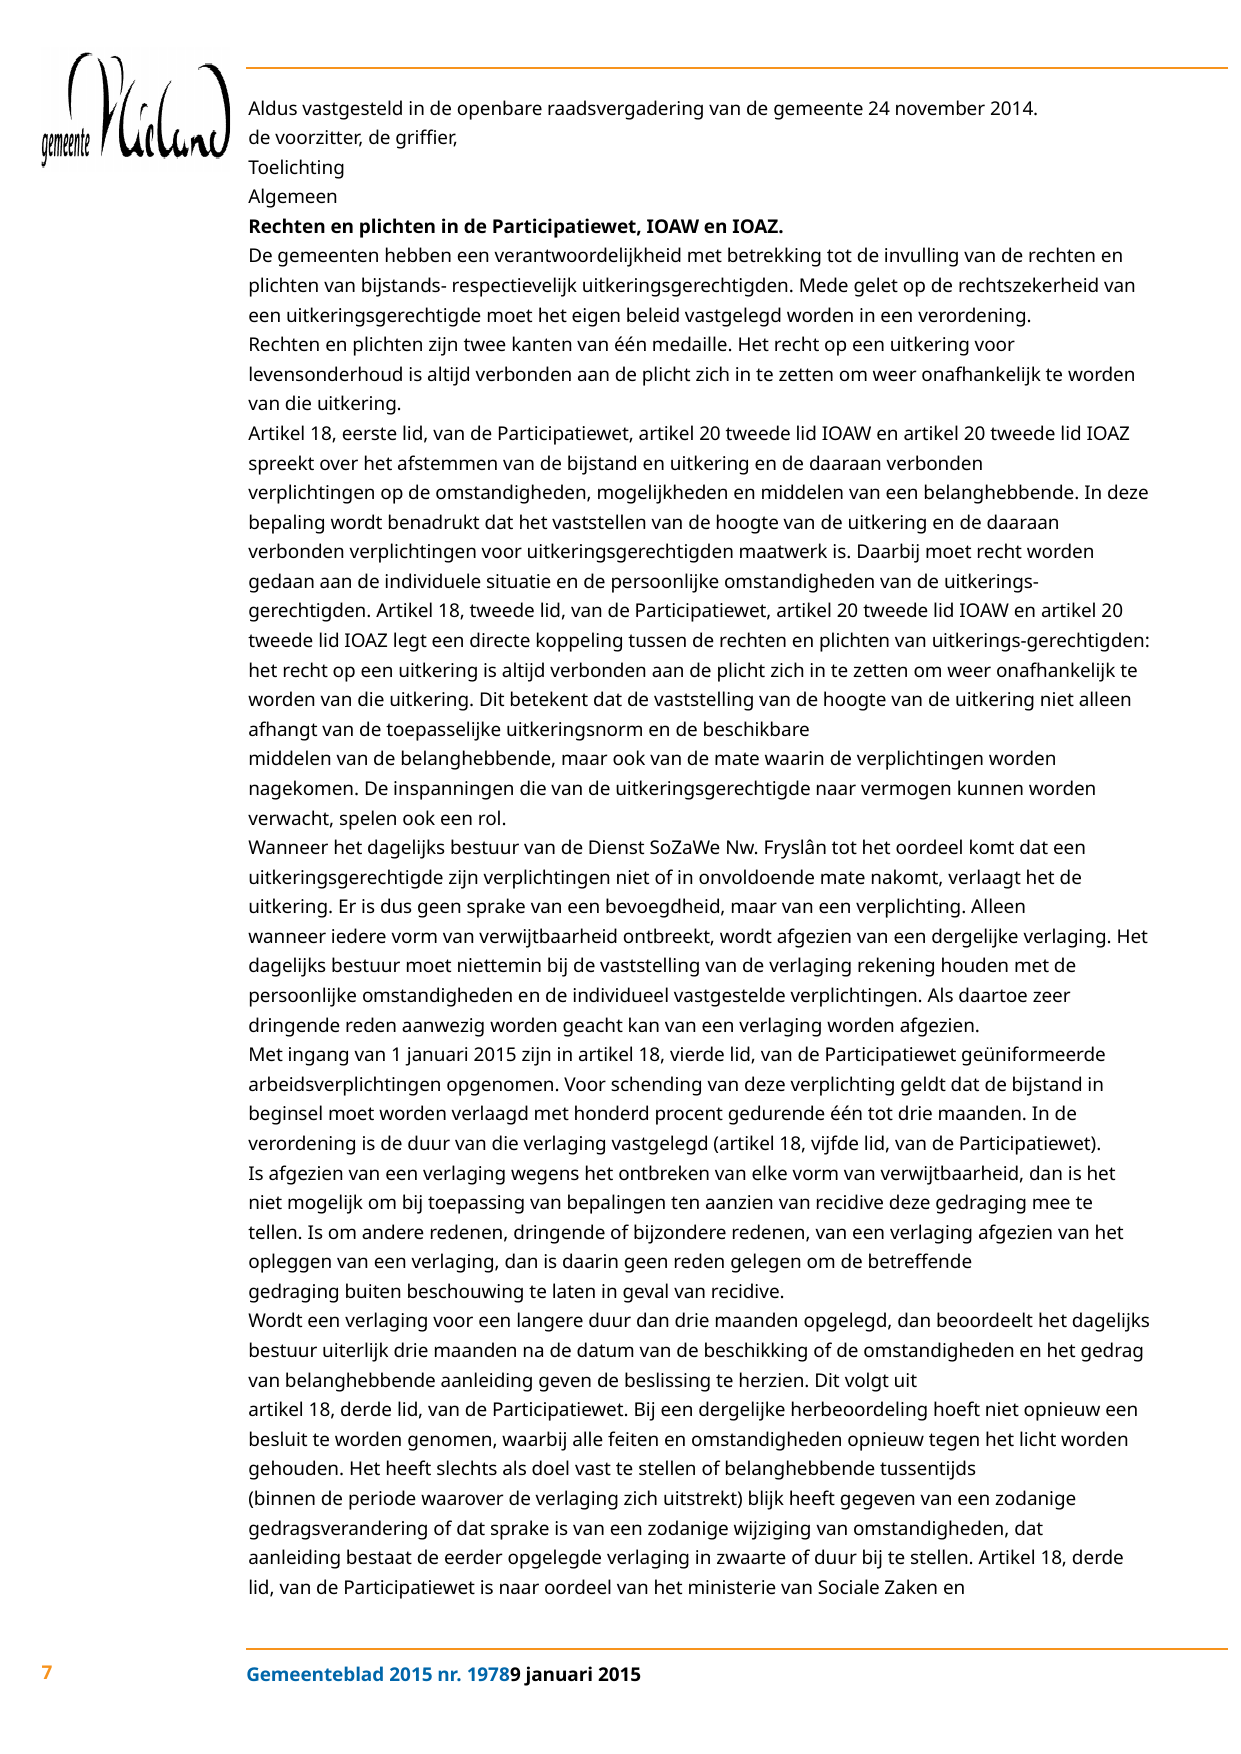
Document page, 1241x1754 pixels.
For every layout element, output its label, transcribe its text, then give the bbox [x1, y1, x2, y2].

text Aldus vastgesteld in de openbare raadsvergadering van de gemeente 24 november 2014. [248, 95, 1152, 121]
text wanneer iedere vorm van verwijtbaarheid ontbreekt, wordt afgezien van een dergelijke verlaging. Het dagelijks bestuur moet niettemin bij de vaststelling van de verlaging rekening houden met de [248, 923, 1152, 978]
text Toelichting [248, 154, 1152, 180]
text nagekomen. De inspanningen die van de uitkeringsgerechtigde naar vermogen kunnen worden verwacht, spelen ook een rol. [248, 775, 1152, 831]
text aanleiding bestaat de eerder opgelegde verlaging in zwaarte of duur bij te stellen. Artikel 18, derde lid, van de Participatiewet is naar oordeel van het ministerie van Sociale Zaken en [248, 1544, 1152, 1600]
picture [41, 47, 231, 172]
text Wordt een verlaging voor een langere duur dan drie maanden opgelegd, dan beoordeelt het dagelijks bestuur uiterlijk drie maanden na de datum van de beschikking of de omstandigheden en het gedrag van belanghebbende aanleiding geven de beslissing te herzien. Dit volgt uit [248, 1308, 1152, 1393]
text Rechten en plichten zijn twee kanten van één medaille. Het recht op een uitkering voor levensonderhoud is altijd verbonden aan de plicht zich in te zetten om weer onafhankelijk te worden van die uitkering. [248, 331, 1152, 416]
text (binnen de periode waarover de verlaging zich uitstrekt) blijk heeft gegeven van een zodanige gedragsverandering of dat sprake is van een zodanige wijziging van omstandigheden, dat [248, 1485, 1152, 1541]
text artikel 18, derde lid, van de Participatiewet. Bij een dergelijke herbeoordeling hoeft niet opnieuw een besluit te worden genomen, waarbij alle feiten en omstandigheden opnieuw tegen het licht worden gehouden. Het heeft slechts als doel vast te stellen of belanghebbende tussentijds [248, 1396, 1152, 1481]
text Artikel 18, eerste lid, van de Participatiewet, artikel 20 tweede lid IOAW en artikel 20 tweede lid IOAZ spreekt over het afstemmen van de bijstand en uitkering en de daaraan verbonden [248, 420, 1152, 476]
text Rechten en plichten in de Participatiewet, IOAW en IOAZ. [248, 213, 1152, 239]
text middelen van de belanghebbende, maar ook van de mate waarin de verplichtingen worden [248, 746, 1152, 771]
text Algemeen [248, 183, 1152, 209]
text Wanneer het dagelijks bestuur van de Dienst SoZaWe Nw. Fryslân tot het oordeel komt dat een uitkeringsgerechtigde zijn verplichtingen niet of in onvoldoende mate nakomt, verlaagt het de uitkering. Er is dus geen sprake van een bevoegdheid, maar van een verplichting. Alleen [248, 834, 1152, 919]
text de voorzitter, de griffier, [248, 124, 1152, 150]
text persoonlijke omstandigheden en de individueel vastgestelde verplichtingen. Als daartoe zeer dringende reden aanwezig worden geacht kan van een verlaging worden afgezien. [248, 982, 1152, 1038]
text Is afgezien van een verlaging wegens het ontbreken van elke vorm van verwijtbaarheid, dan is het niet mogelijk om bij toepassing van bepalingen ten aanzien van recidive deze gedraging mee te tellen. Is om andere redenen, dringende of bijzondere redenen, van een verlaging afgezien van het opleggen van een verlaging, dan is daarin geen reden gelegen om de betreffende [248, 1160, 1152, 1274]
text gedraging buiten beschouwing te laten in geval van recidive. [248, 1278, 1152, 1304]
text Met ingang van 1 januari 2015 zijn in artikel 18, vierde lid, van de Participatiewet geüniformeerde arbeidsverplichtingen opgenomen. Voor schending van deze verplichting geldt dat de bijstand in beginsel moet worden verlaagd met honderd procent gedurende één tot drie maanden. In de verordening is de duur van die verlaging vastgelegd (artikel 18, vijfde lid, van de Participatiewet). [248, 1041, 1152, 1156]
text verplichtingen op de omstandigheden, mogelijkheden en middelen van een belanghebbende. In deze bepaling wordt benadrukt dat het vaststellen van de hoogte van de uitkering en de daaraan verbonden verplichtingen voor uitkeringsgerechtigden maatwerk is. Daarbij moet recht worden gedaan aan de individuele situatie en de persoonlijke omstandigheden van de uitkerings-gerechtigden. Artikel 18, tweede lid, van de Participatiewet, artikel 20 tweede lid IOAW en artikel 20 tweede lid IOAZ legt een directe koppeling tussen de rechten en plichten van uitkerings-gerechtigden: het recht op een uitkering is altijd verbonden aan de plicht zich in te zetten om weer onafhankelijk te worden van die uitkering. Dit betekent dat de vaststelling van de hoogte van de uitkering niet alleen afhangt van de toepasselijke uitkeringsnorm en de beschikbare [248, 479, 1152, 742]
text De gemeenten hebben een verantwoordelijkheid met betrekking tot de invulling van de rechten en plichten van bijstands- respectievelijk uitkeringsgerechtigden. Mede gelet op de rechtszekerheid van een uitkeringsgerechtigde moet het eigen beleid vastgelegd worden in een verordening. [248, 243, 1152, 328]
